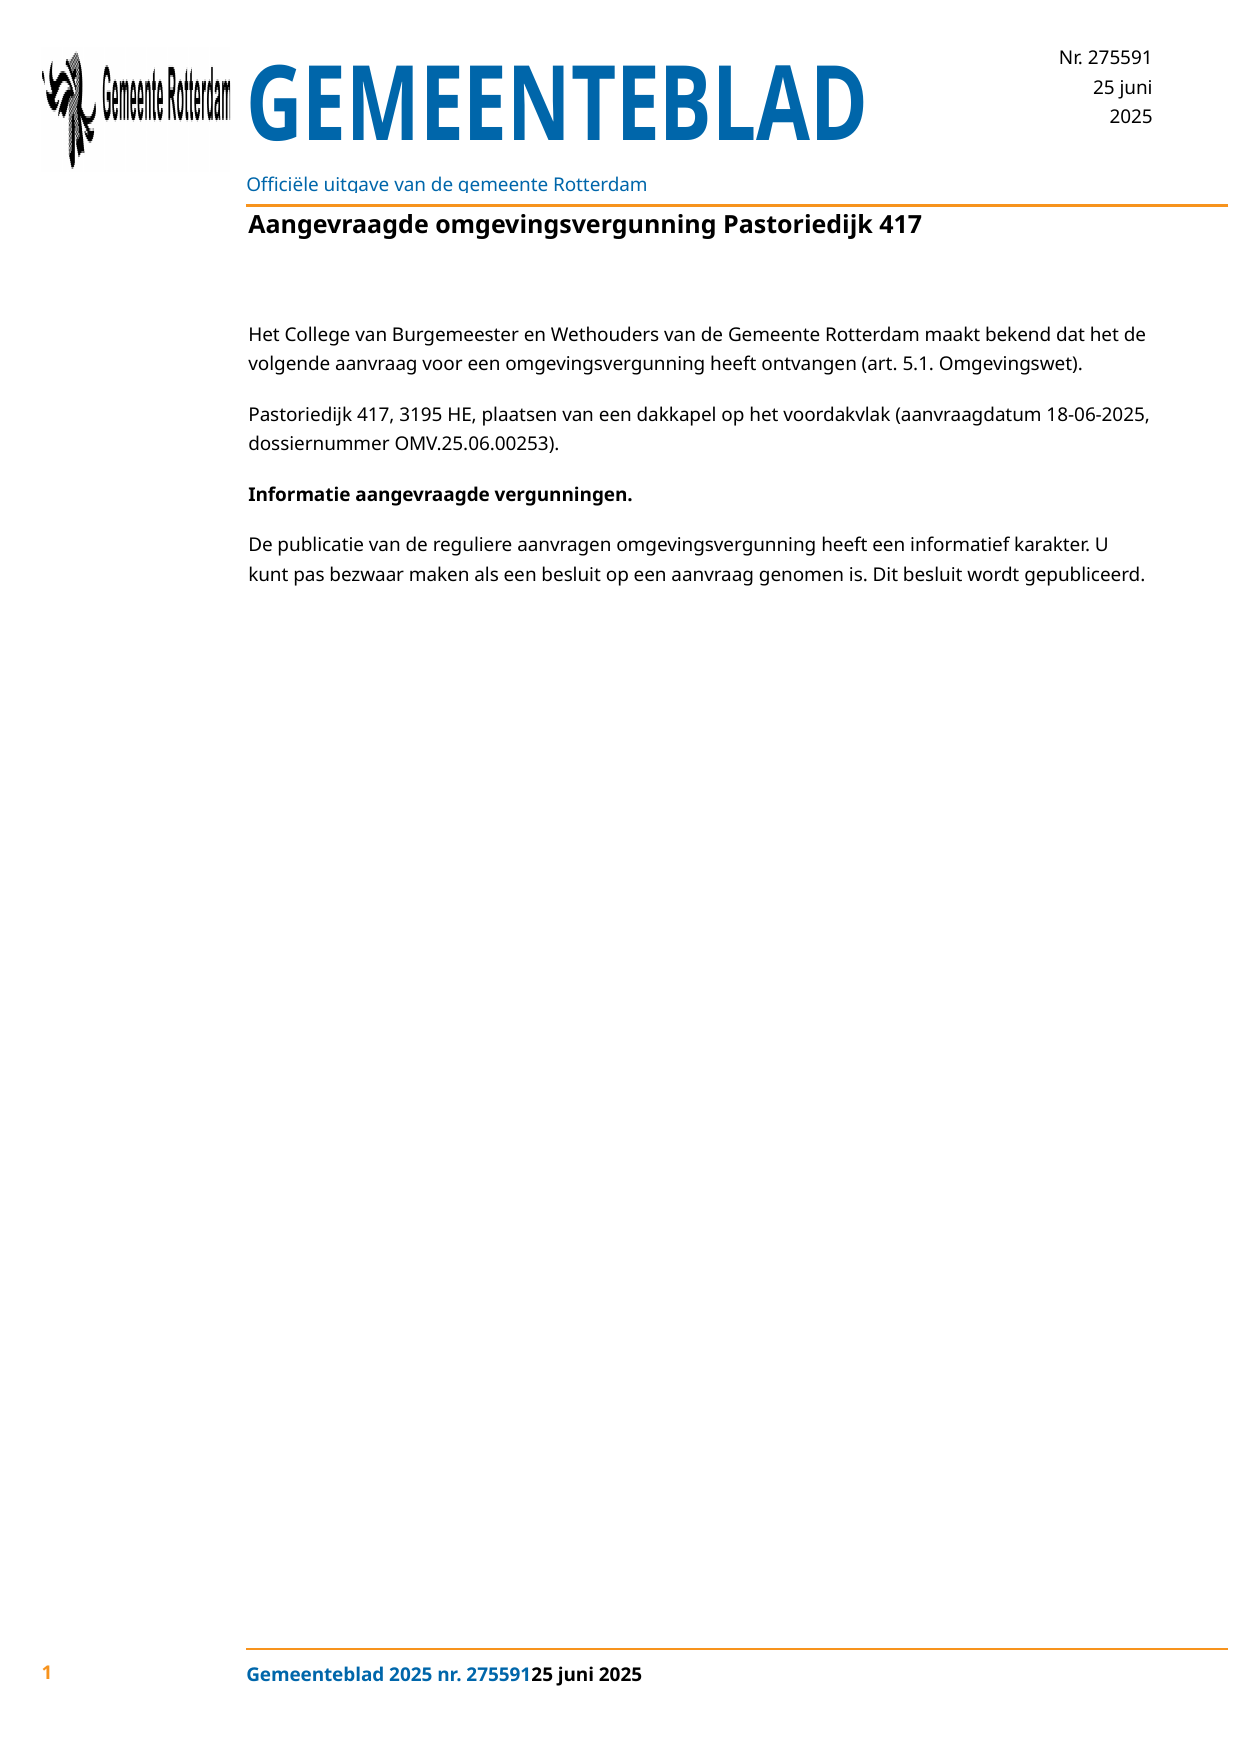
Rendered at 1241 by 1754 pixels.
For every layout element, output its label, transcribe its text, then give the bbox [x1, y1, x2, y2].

text De publicatie van de reguliere aanvragen omgevingsvergunning heeft een informatief karakter. U kunt pas bezwaar maken als een besluit op een aanvraag genomen is. Dit besluit wordt gepubliceerd. [248, 531, 1152, 586]
picture [41, 47, 231, 172]
text Het College van Burgemeester en Wethouders van de Gemeente Rotterdam maakt bekend dat het de volgende aanvraag voor een omgevingsvergunning heeft ontvangen (art. 5.1. Omgevingswet). [248, 321, 1152, 376]
text Pastoriedijk 417, 3195 HE, plaatsen van een dakkapel op het voordakvlak (aanvraagdatum 18-06-2025, dossiernummer OMV.25.06.00253). [248, 401, 1152, 456]
text Informatie aangevraagde vergunningen. [248, 481, 1152, 506]
text Aangevraagde omgevingsvergunning Pastoriedijk 417 [248, 207, 1152, 241]
